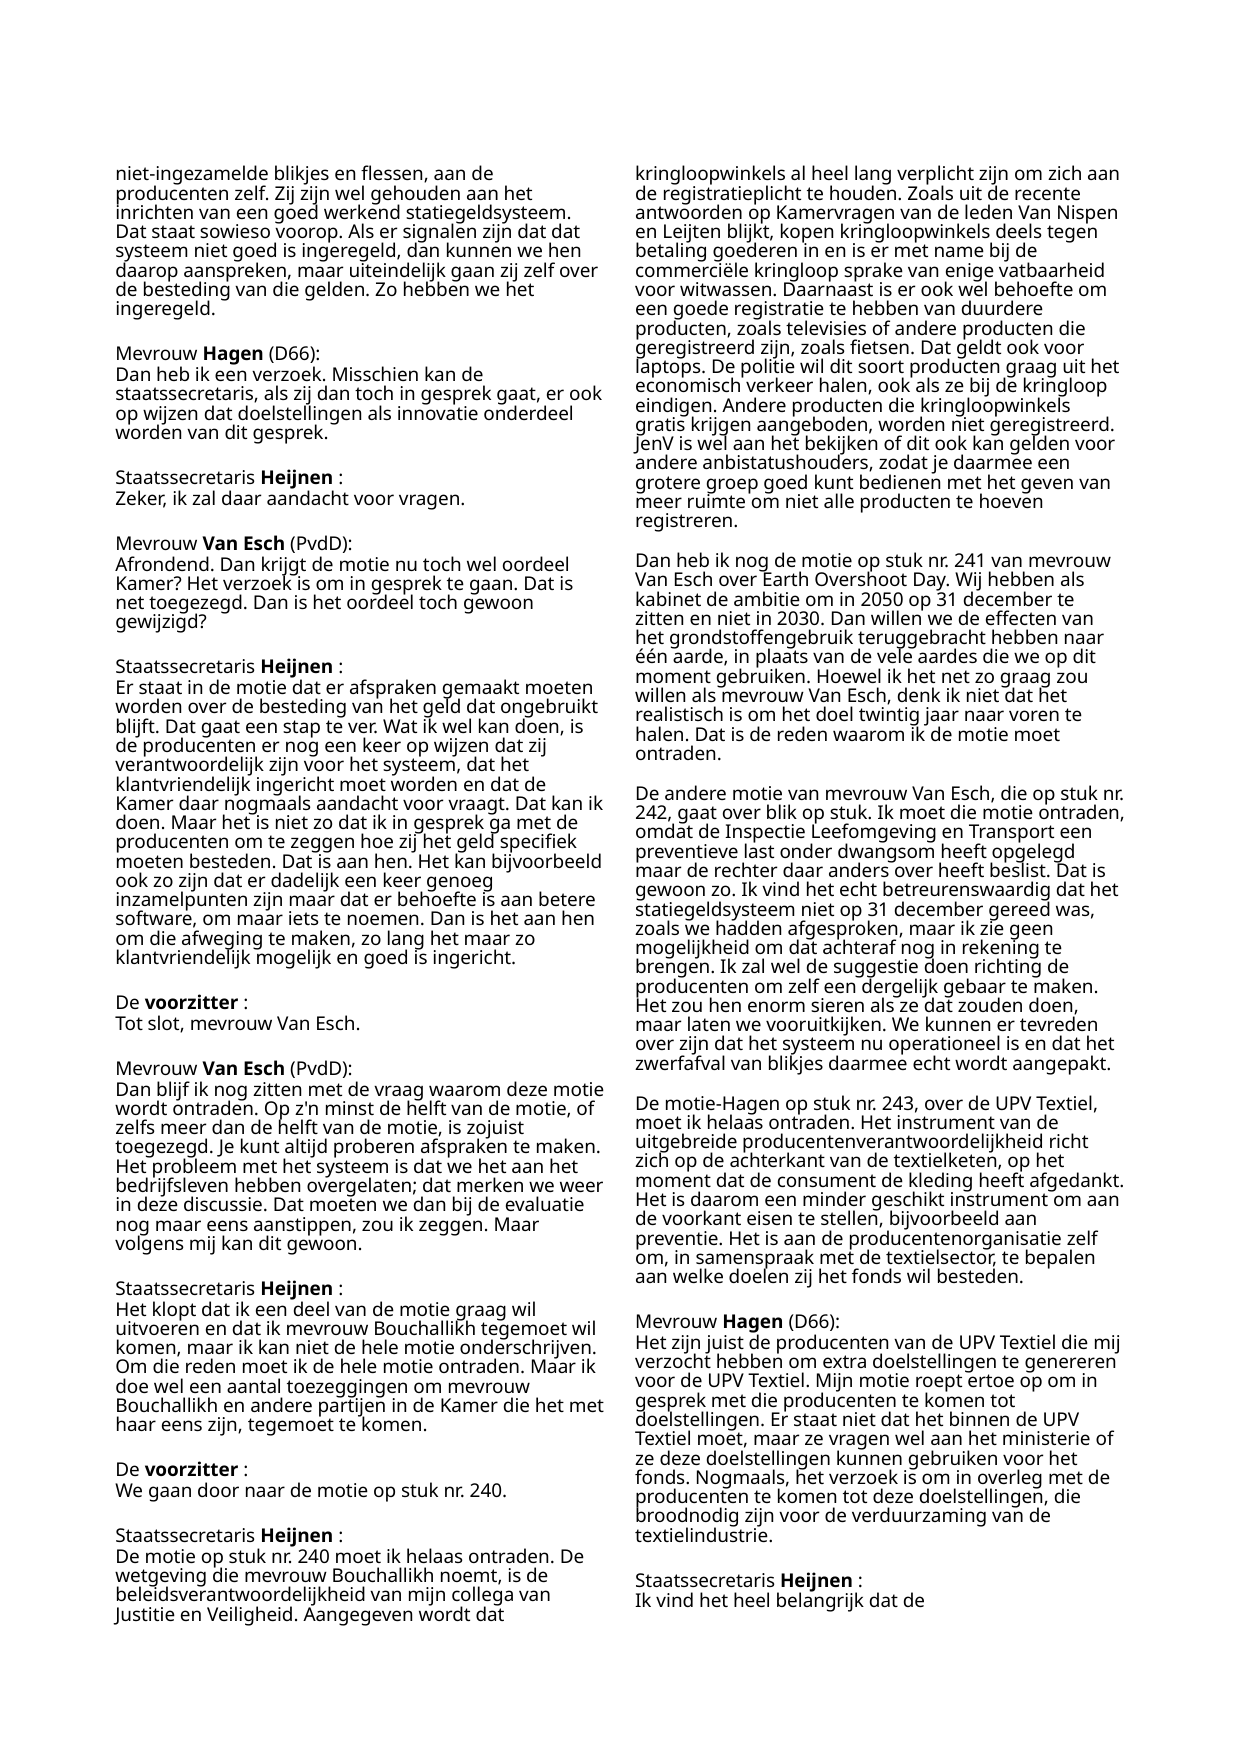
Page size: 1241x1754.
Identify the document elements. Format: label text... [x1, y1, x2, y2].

text Dan heb ik een verzoek. Misschien kan de staatssecretaris, als zij dan toch in gesprek gaat, er ook op wijzen dat doelstellingen als innovatie onderdeel worden van dit gesprek. [115, 366, 605, 443]
text De voorzitter : [115, 989, 605, 1015]
text We gaan door naar de motie op stuk nr. 240. [115, 1482, 605, 1501]
text Tot slot, mevrouw Van Esch. [115, 1015, 605, 1034]
text Dan heb ik nog de motie op stuk nr. 241 van mevrouw Van Esch over Earth Overshoot Day. Wij hebben als kabinet de ambitie om in 2050 op 31 december te zitten en niet in 2030. Dan willen we de effecten van het grondstoffengebruik teruggebracht hebben naar één aarde, in plaats van de vele aardes die we op dit moment gebruiken. Hoewel ik het net zo graag zou willen als mevrouw Van Esch, denk ik niet dat het realistisch is om het doel twintig jaar naar voren te halen. Dat is de reden waarom ik de motie moet ontraden. [635, 552, 1125, 764]
text Mevrouw Hagen (D66): [635, 1308, 1125, 1334]
text Afrondend. Dan krijgt de motie nu toch wel oordeel Kamer? Het verzoek is om in gesprek te gaan. Dat is net toegezegd. Dan is het oordeel toch gewoon gewijzigd? [115, 556, 605, 633]
text De motie op stuk nr. 240 moet ik helaas ontraden. De wetgeving die mevrouw Bouchallikh noemt, is de beleidsverantwoordelijkheid van mijn collega van Justitie en Veiligheid. Aangegeven wordt dat [115, 1548, 605, 1625]
text Staatssecretaris Heijnen : [115, 653, 605, 679]
text niet-ingezamelde blikjes en flessen, aan de producenten zelf. Zij zijn wel gehouden aan het inrichten van een goed werkend statiegeldsysteem. Dat staat sowieso voorop. Als er signalen zijn dat dat systeem niet goed is ingeregeld, dan kunnen we hen daarop aanspreken, maar uiteindelijk gaan zij zelf over de besteding van die gelden. Zo hebben we het ingeregeld. [115, 165, 605, 319]
text Mevrouw Hagen (D66): [115, 340, 605, 366]
text Mevrouw Van Esch (PvdD): [115, 1055, 605, 1081]
text kringloopwinkels al heel lang verplicht zijn om zich aan de registratieplicht te houden. Zoals uit de recente antwoorden op Kamervragen van de leden Van Nispen en Leijten blijkt, kopen kringloopwinkels deels tegen betaling goederen in en is er met name bij de commerciële kringloop sprake van enige vatbaarheid voor witwassen. Daarnaast is er ook wel behoefte om een goede registratie te hebben van duurdere producten, zoals televisies of andere producten die geregistreerd zijn, zoals fietsen. Dat geldt ook voor laptops. De politie wil dit soort producten graag uit het economisch verkeer halen, ook als ze bij de kringloop eindigen. Andere producten die kringloopwinkels gratis krijgen aangeboden, worden niet geregistreerd. JenV is wel aan het bekijken of dit ook kan gelden voor andere anbistatushouders, zodat je daarmee een grotere groep goed kunt bedienen met het geven van meer ruimte om niet alle producten te hoeven registreren. [635, 165, 1125, 531]
text Dan blijf ik nog zitten met de vraag waarom deze motie wordt ontraden. Op z'n minst de helft van de motie, of zelfs meer dan de helft van de motie, is zojuist toegezegd. Je kunt altijd proberen afspraken te maken. Het probleem met het systeem is dat we het aan het bedrijfsleven hebben overgelaten; dat merken we weer in deze discussie. Dat moeten we dan bij de evaluatie nog maar eens aanstippen, zou ik zeggen. Maar volgens mij kan dit gewoon. [115, 1081, 605, 1254]
text Het zijn juist de producenten van de UPV Textiel die mij verzocht hebben om extra doelstellingen te genereren voor de UPV Textiel. Mijn motie roept ertoe op om in gesprek met die producenten te komen tot doelstellingen. Er staat niet dat het binnen de UPV Textiel moet, maar ze vragen wel aan het ministerie of ze deze doelstellingen kunnen gebruiken voor het fonds. Nogmaals, het verzoek is om in overleg met de producenten te komen tot deze doelstellingen, die broodnodig zijn voor de verduurzaming van de textielindustrie. [635, 1334, 1125, 1546]
text Mevrouw Van Esch (PvdD): [115, 530, 605, 556]
text Het klopt dat ik een deel van de motie graag wil uitvoeren en dat ik mevrouw Bouchallikh tegemoet wil komen, maar ik kan niet de hele motie onderschrijven. Om die reden moet ik de hele motie ontraden. Maar ik doe wel een aantal toezeggingen om mevrouw Bouchallikh en andere partijen in de Kamer die het met haar eens zijn, tegemoet te komen. [115, 1301, 605, 1436]
text Ik vind het heel belangrijk dat de [635, 1592, 1125, 1612]
text Zeker, ik zal daar aandacht voor vragen. [115, 490, 605, 509]
text Staatssecretaris Heijnen : [115, 1522, 605, 1548]
text De andere motie van mevrouw Van Esch, die op stuk nr. 242, gaat over blik op stuk. Ik moet die motie ontraden, omdat de Inspectie Leefomgeving en Transport een preventieve last onder dwangsom heeft opgelegd maar de rechter daar anders over heeft beslist. Dat is gewoon zo. Ik vind het echt betreurenswaardig dat het statiegeldsysteem niet op 31 december gereed was, zoals we hadden afgesproken, maar ik zie geen mogelijkheid om dat achteraf nog in rekening te brengen. Ik zal wel de suggestie doen richting de producenten om zelf een dergelijk gebaar te maken. Het zou hen enorm sieren als ze dat zouden doen, maar laten we vooruitkijken. We kunnen er tevreden over zijn dat het systeem nu operationeel is en dat het zwerfafval van blikjes daarmee echt wordt aangepakt. [635, 785, 1125, 1074]
text Staatssecretaris Heijnen : [635, 1567, 1125, 1592]
text Staatssecretaris Heijnen : [115, 464, 605, 490]
text Er staat in de motie dat er afspraken gemaakt moeten worden over de besteding van het geld dat ongebruikt blijft. Dat gaat een stap te ver. Wat ik wel kan doen, is de producenten er nog een keer op wijzen dat zij verantwoordelijk zijn voor het systeem, dat het klantvriendelijk ingericht moet worden en dat de Kamer daar nogmaals aandacht voor vraagt. Dat kan ik doen. Maar het is niet zo dat ik in gesprek ga met de producenten om te zeggen hoe zij het geld specifiek moeten besteden. Dat is aan hen. Het kan bijvoorbeeld ook zo zijn dat er dadelijk een keer genoeg inzamelpunten zijn maar dat er behoefte is aan betere software, om maar iets te noemen. Dan is het aan hen om die afweging te maken, zo lang het maar zo klantvriendelijk mogelijk en goed is ingericht. [115, 679, 605, 968]
text Staatssecretaris Heijnen : [115, 1275, 605, 1301]
text De voorzitter : [115, 1456, 605, 1482]
text De motie-Hagen op stuk nr. 243, over de UPV Textiel, moet ik helaas ontraden. Het instrument van de uitgebreide producentenverantwoordelijkheid richt zich op de achterkant van de textielketen, op het moment dat de consument de kleding heeft afgedankt. Het is daarom een minder geschikt instrument om aan de voorkant eisen te stellen, bijvoorbeeld aan preventie. Het is aan de producentenorganisatie zelf om, in samenspraak met de textielsector, te bepalen aan welke doelen zij het fonds wil besteden. [635, 1095, 1125, 1287]
